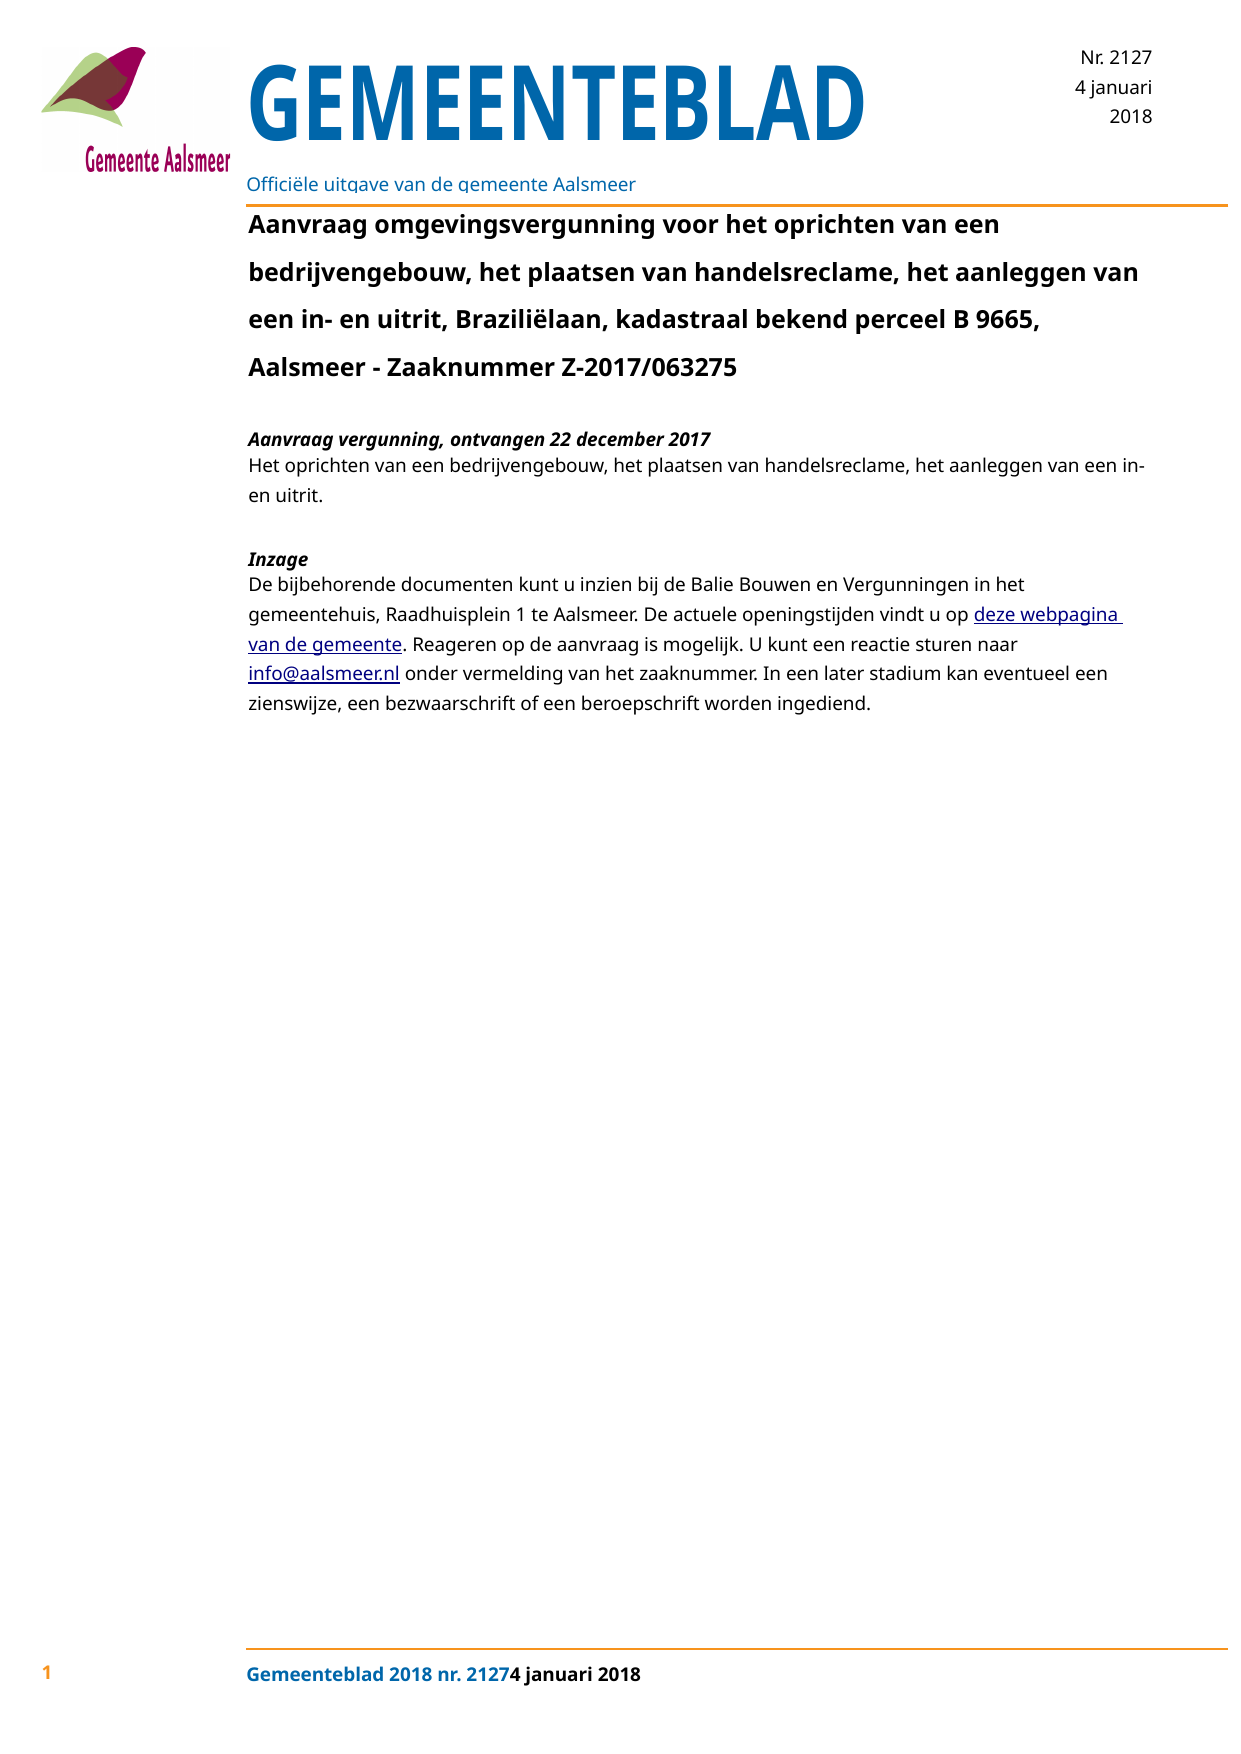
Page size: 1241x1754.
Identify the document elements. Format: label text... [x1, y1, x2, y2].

picture [41, 47, 231, 172]
text Aanvraag vergunning, ontvangen 22 december 2017 [248, 427, 1152, 452]
text Het oprichten van een bedrijvengebouw, het plaatsen van handelsreclame, het aanleggen van een in- en uitrit. [248, 452, 1152, 508]
text Aanvraag omgevingsvergunning voor het oprichten van een bedrijvengebouw, het plaatsen van handelsreclame, het aanleggen van een in- en uitrit, Braziliëlaan, kadastraal bekend perceel B 9665, Aalsmeer - Zaaknummer Z-2017/063275 [248, 207, 1152, 384]
text Inzage [248, 546, 1152, 572]
text De bijbehorende documenten kunt u inzien bij de Balie Bouwen en Vergunningen in het gemeentehuis, Raadhuisplein 1 te Aalsmeer. De actuele openingstijden vindt u op deze webpagina van de gemeente. Reageren op de aanvraag is mogelijk. U kunt een reactie sturen naar info@aalsmeer.nl onder vermelding van het zaaknummer. In een later stadium kan eventueel een zienswijze, een bezwaarschrift of een beroepschrift worden ingediend. [248, 572, 1152, 716]
text ​ [248, 740, 1152, 766]
